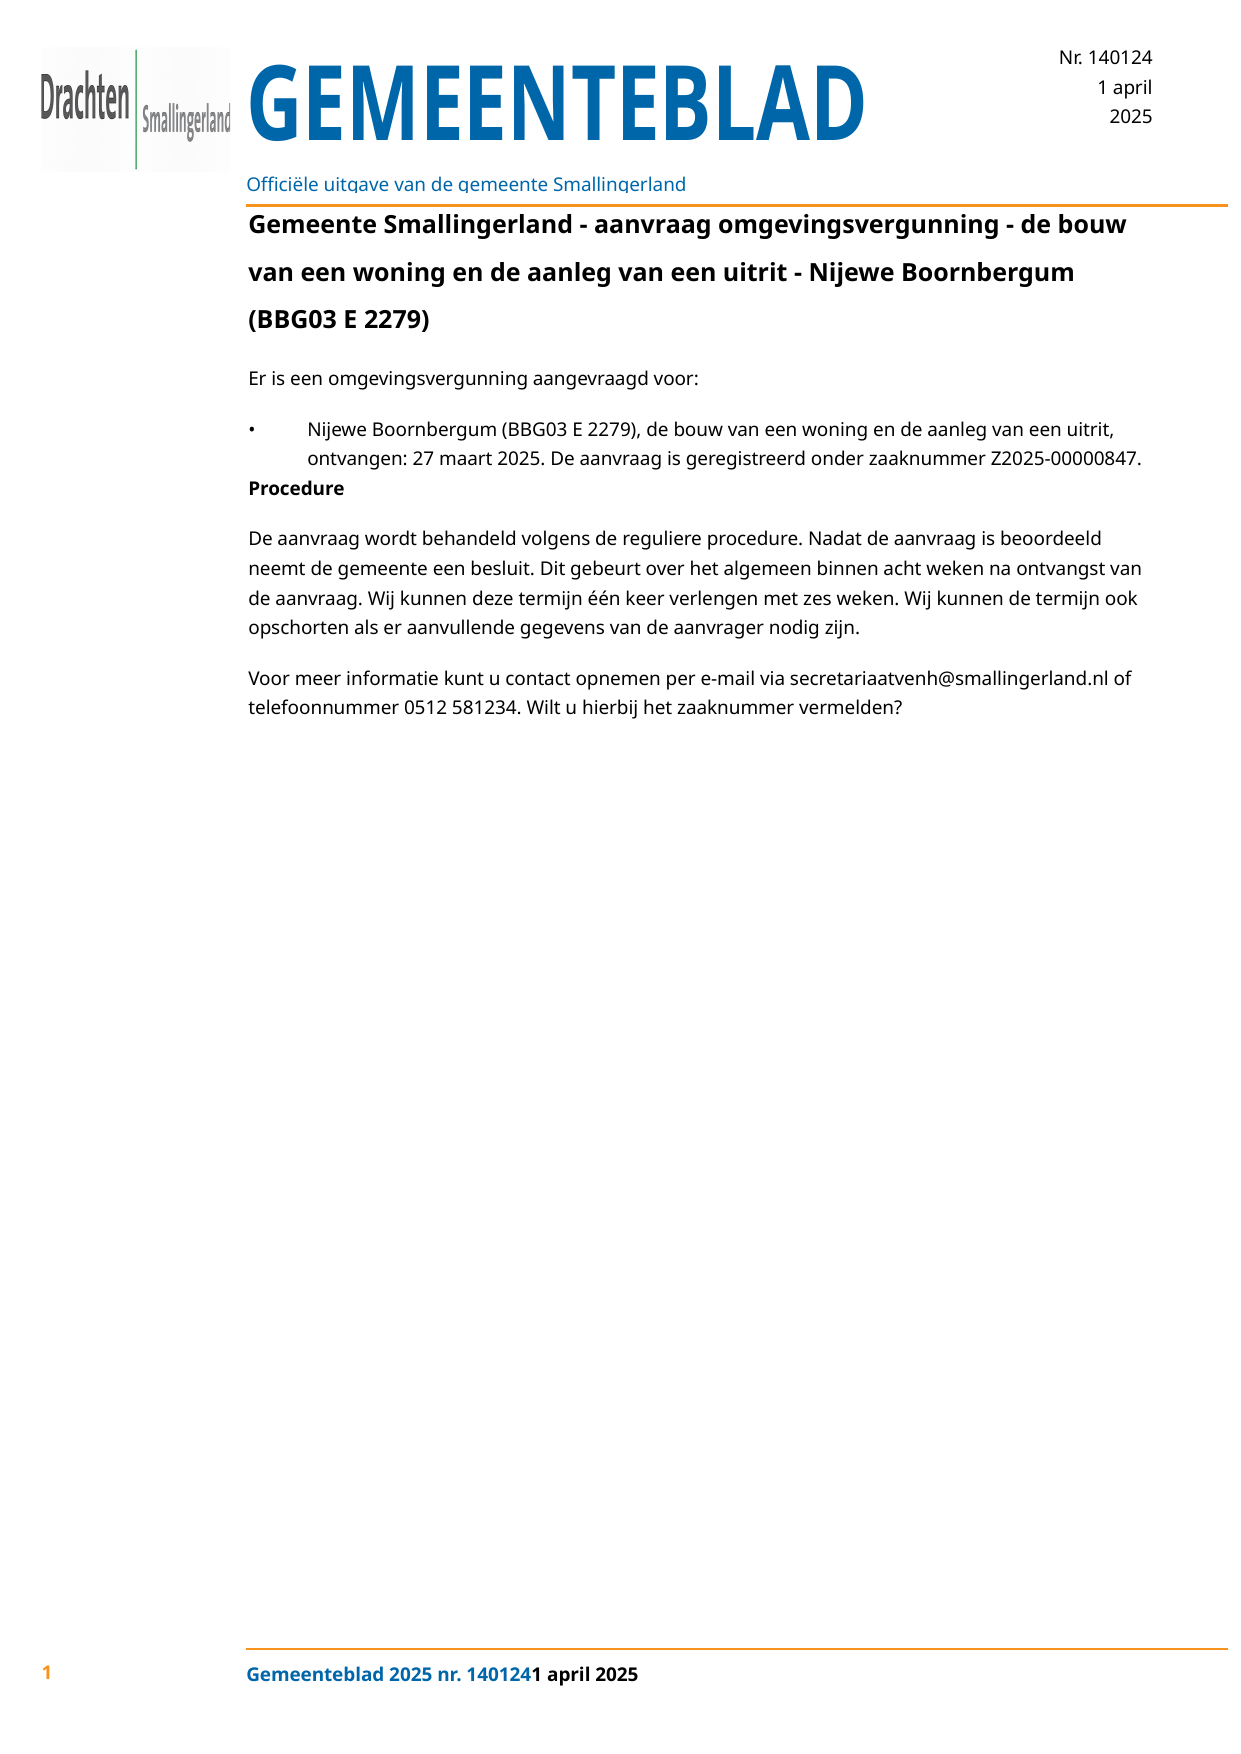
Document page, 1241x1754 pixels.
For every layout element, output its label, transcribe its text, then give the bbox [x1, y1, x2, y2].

list Nijewe Boornbergum (BBG03 E 2279), de bouw van een woning en de aanleg van een uitrit, ontvangen: 27 maart 2025. De aanvraag is geregistreerd onder zaaknummer Z2025-00000847. [248, 416, 1152, 471]
text De aanvraag wordt behandeld volgens de reguliere procedure. Nadat de aanvraag is beoordeeld neemt de gemeente een besluit. Dit gebeurt over het algemeen binnen acht weken na ontvangst van de aanvraag. Wij kunnen deze termijn één keer verlengen met zes weken. Wij kunnen de termijn ook opschorten als er aanvullende gegevens van de aanvrager nodig zijn. [248, 526, 1152, 640]
text Voor meer informatie kunt u contact opnemen per e-mail via secretariaatvenh@smallingerland.nl of telefoonnummer 0512 581234. Wilt u hierbij het zaaknummer vermelden? [248, 665, 1152, 720]
picture [41, 47, 231, 172]
text Procedure [248, 475, 1152, 501]
text Gemeente Smallingerland - aanvraag omgevingsvergunning - de bouw van een woning en de aanleg van een uitrit - Nijewe Boornbergum (BBG03 E 2279) [248, 207, 1152, 336]
text Er is een omgevingsvergunning aangevraagd voor: [248, 366, 1152, 391]
